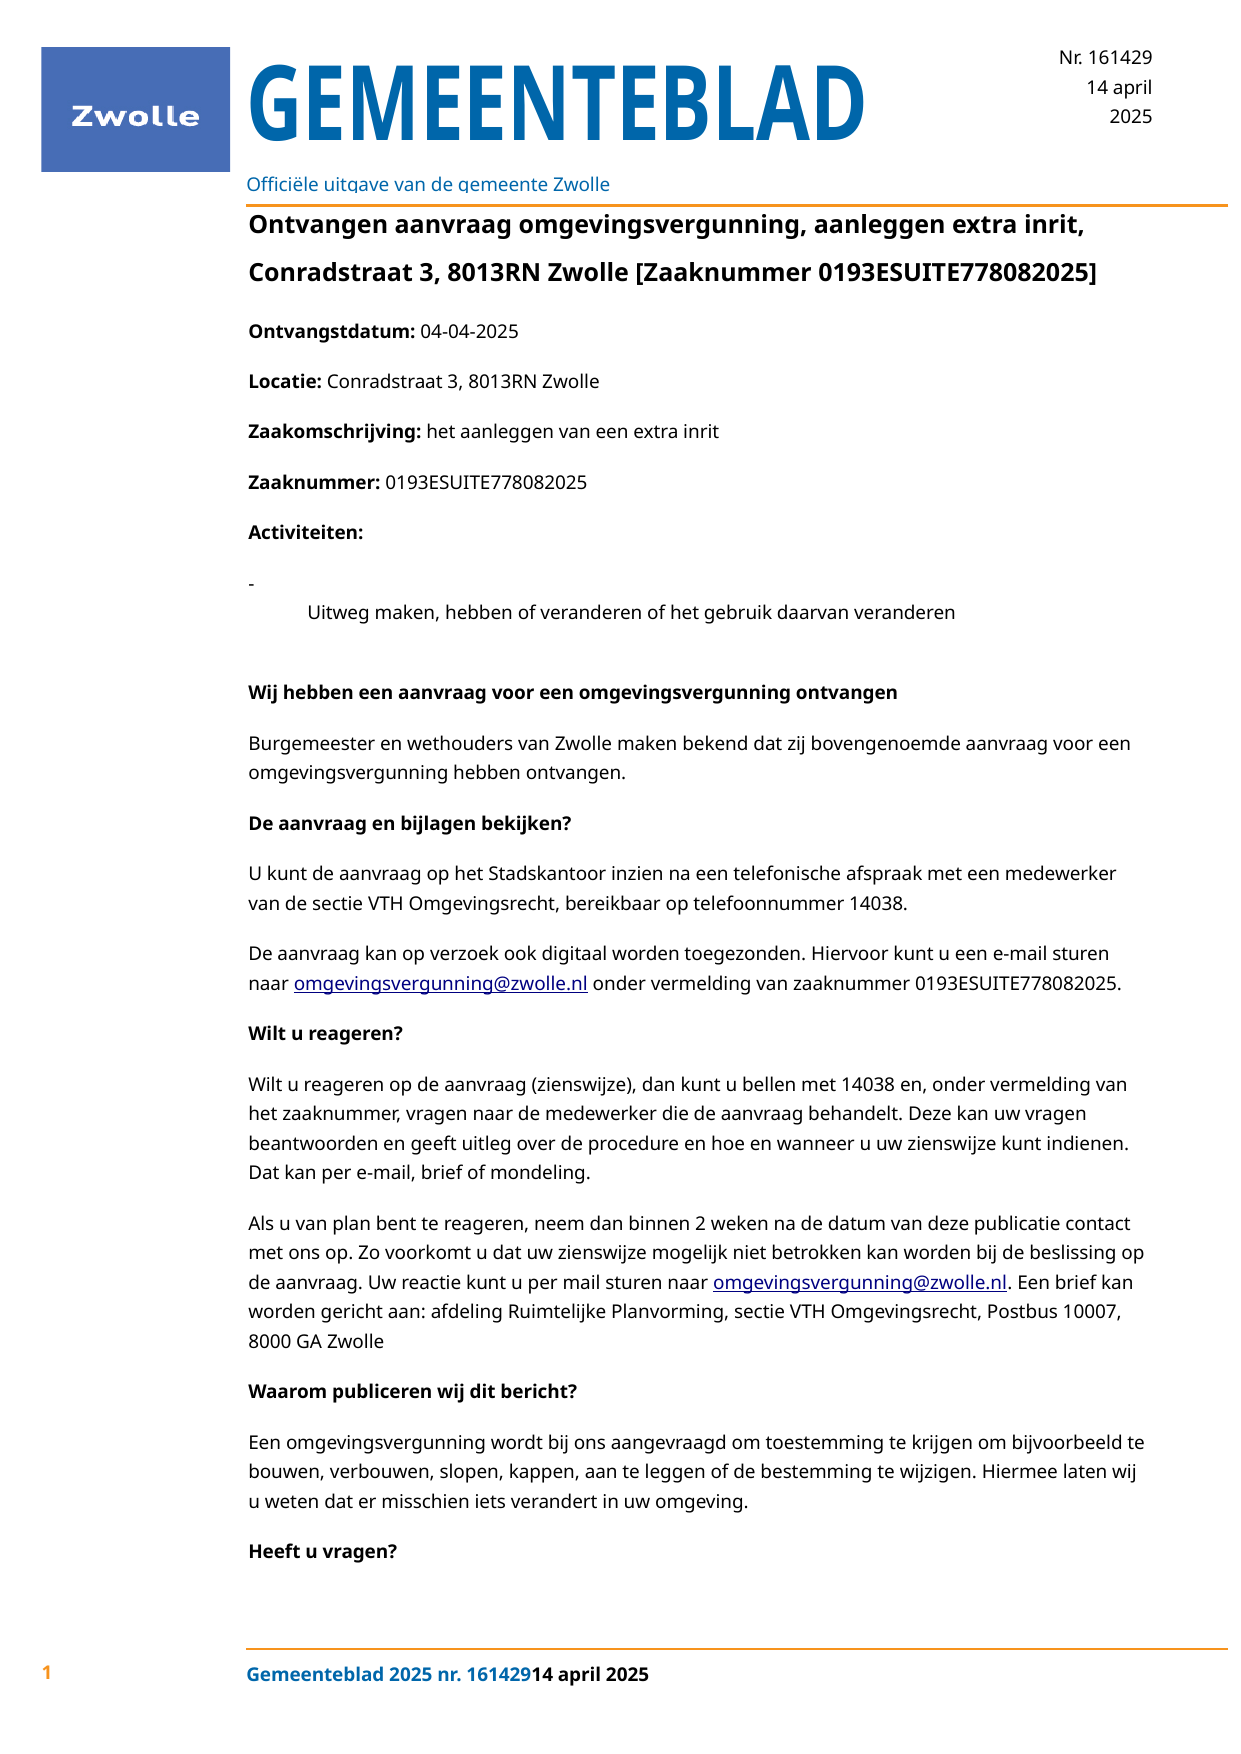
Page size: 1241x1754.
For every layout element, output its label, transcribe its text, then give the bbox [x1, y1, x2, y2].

text Activiteiten: [248, 519, 1152, 545]
text Wilt u reageren op de aanvraag (zienswijze), dan kunt u bellen met 14038 en, onder vermelding van het zaaknummer, vragen naar de medewerker die de aanvraag behandelt. Deze kan uw vragen beantwoorden en geeft uitleg over de procedure en hoe en wanneer u uw zienswijze kunt indienen. Dat kan per e-mail, brief of mondeling. [248, 1071, 1152, 1185]
text De aanvraag en bijlagen bekijken? [248, 810, 1152, 836]
text Wilt u reageren? [248, 1020, 1152, 1046]
text U kunt de aanvraag op het Stadskantoor inzien na een telefonische afspraak met een medewerker van de sectie VTH Omgevingsrecht, bereikbaar op telefoonnummer 14038. [248, 860, 1152, 916]
text Als u van plan bent te reageren, neem dan binnen 2 weken na de datum van deze publicatie contact met ons op. Zo voorkomt u dat uw zienswijze mogelijk niet betrokken kan worden bij de beslissing op de aanvraag. Uw reactie kunt u per mail sturen naar omgevingsvergunning@zwolle.nl. Een brief kan worden gericht aan: afdeling Ruimtelijke Planvorming, sectie VTH Omgevingsrecht, Postbus 10007, 8000 GA Zwolle [248, 1210, 1152, 1354]
text De aanvraag kan op verzoek ook digitaal worden toegezonden. Hiervoor kunt u een e-mail sturen naar omgevingsvergunning@zwolle.nl onder vermelding van zaaknummer 0193ESUITE778082025. [248, 940, 1152, 996]
text Burgemeester en wethouders van Zwolle maken bekend dat zij bovengenoemde aanvraag voor een omgevingsvergunning hebben ontvangen. [248, 730, 1152, 785]
text Zaaknummer: 0193ESUITE778082025 [248, 469, 1152, 495]
text Ontvangstdatum: 04-04-2025 [248, 318, 1152, 344]
text Waarom publiceren wij dit bericht? [248, 1379, 1152, 1404]
text Ontvangen aanvraag omgevingsvergunning, aanleggen extra inrit, Conradstraat 3, 8013RN Zwolle [Zaaknummer 0193ESUITE778082025] [248, 207, 1152, 288]
text Zaakomschrijving: het aanleggen van een extra inrit [248, 419, 1152, 444]
list Uitweg maken, hebben of veranderen of het gebruik daarvan veranderen [248, 599, 1152, 625]
picture [41, 47, 231, 172]
text Wij hebben een aanvraag voor een omgevingsvergunning ontvangen [248, 679, 1152, 705]
text Heeft u vragen? [248, 1539, 1152, 1564]
text Een omgevingsvergunning wordt bij ons aangevraagd om toestemming te krijgen om bijvoorbeeld te bouwen, verbouwen, slopen, kappen, aan te leggen of de bestemming te wijzigen. Hiermee laten wij u weten dat er misschien iets verandert in uw omgeving. [248, 1429, 1152, 1514]
text Locatie: Conradstraat 3, 8013RN Zwolle [248, 368, 1152, 394]
